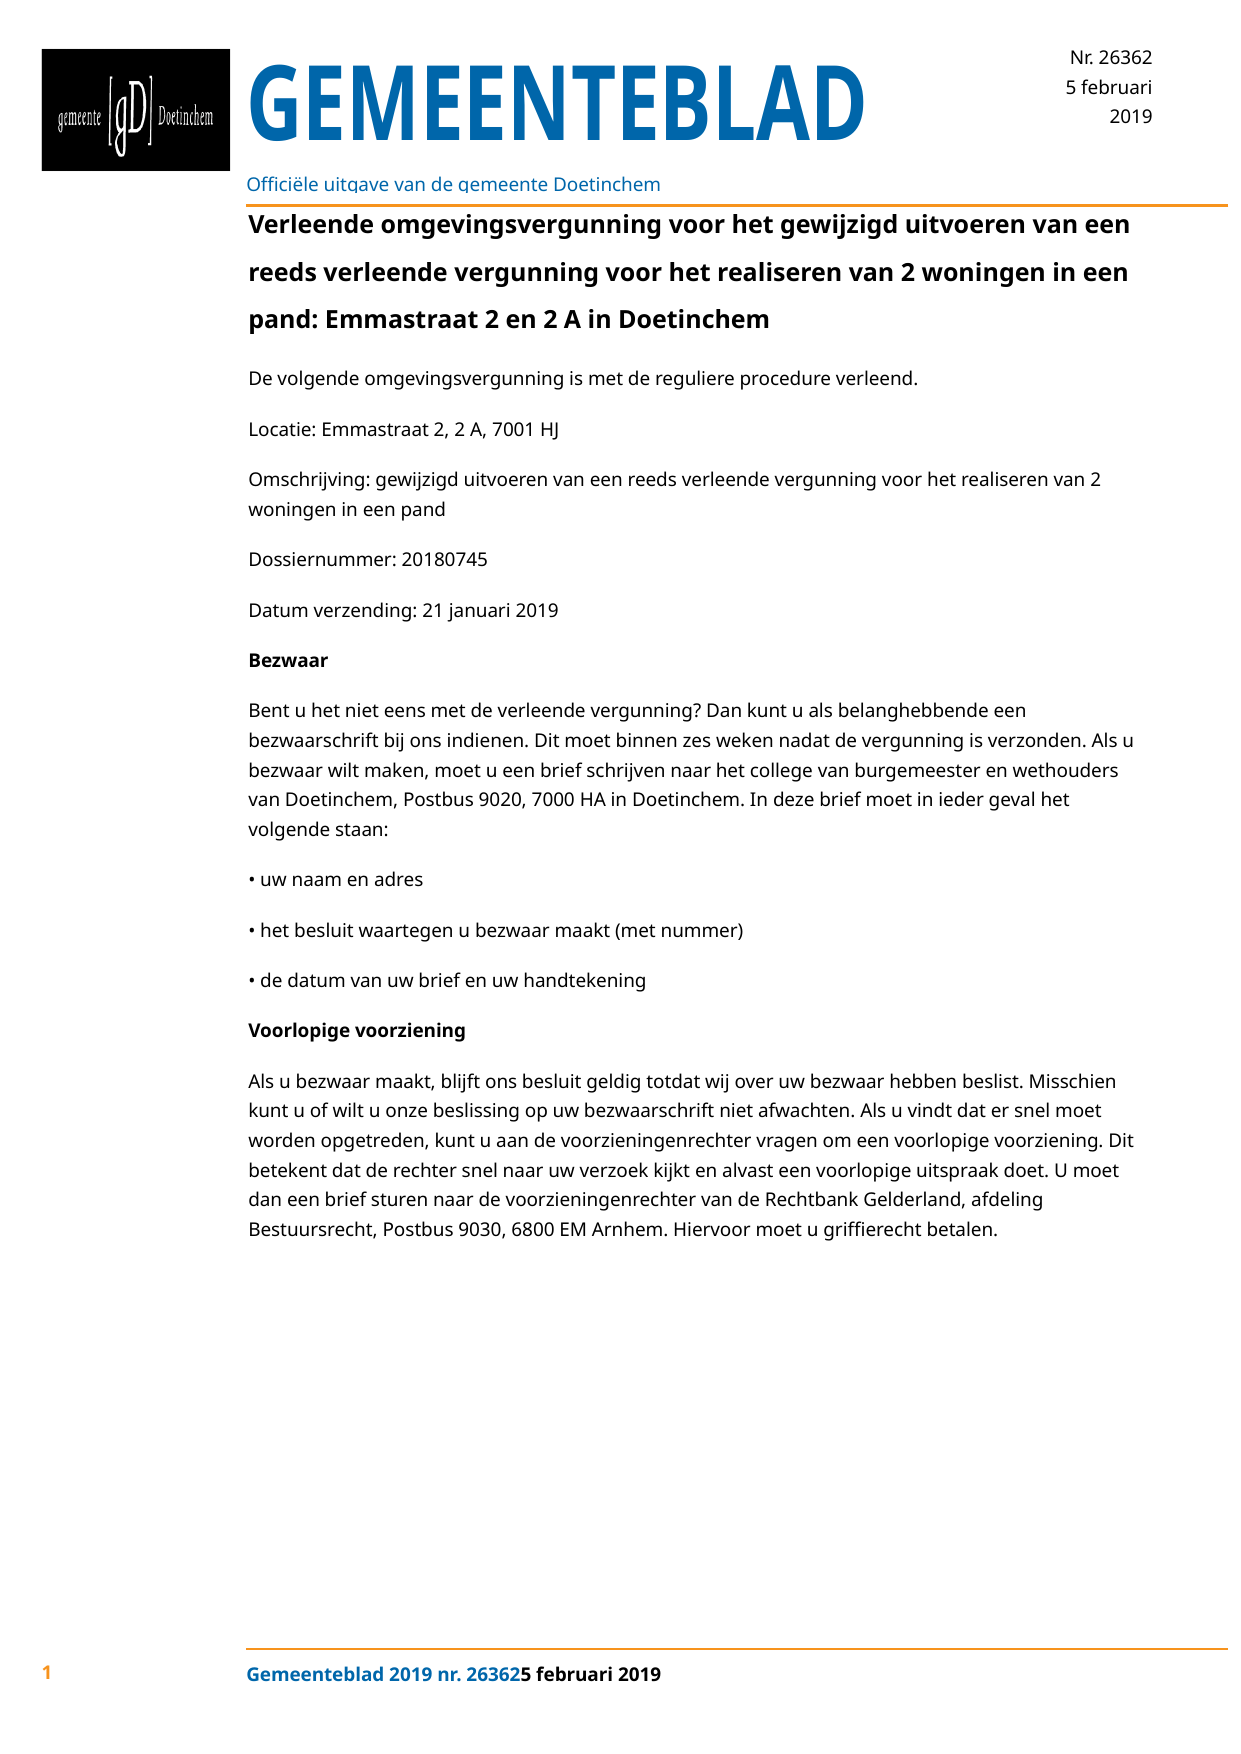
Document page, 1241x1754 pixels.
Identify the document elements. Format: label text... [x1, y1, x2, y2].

text • de datum van uw brief en uw handtekening [248, 967, 1152, 993]
text Verleende omgevingsvergunning voor het gewijzigd uitvoeren van een reeds verleende vergunning voor het realiseren van 2 woningen in een pand: Emmastraat 2 en 2 A in Doetinchem [248, 207, 1152, 336]
text De volgende omgevingsvergunning is met de reguliere procedure verleend. [248, 366, 1152, 391]
text • uw naam en adres [248, 866, 1152, 892]
text • het besluit waartegen u bezwaar maakt (met nummer) [248, 917, 1152, 942]
text Voorlopige voorziening [248, 1018, 1152, 1043]
text Datum verzending: 21 januari 2019 [248, 597, 1152, 622]
text Als u bezwaar maakt, blijft ons besluit geldig totdat wij over uw bezwaar hebben beslist. Misschien kunt u of wilt u onze beslissing op uw bezwaarschrift niet afwachten. Als u vindt dat er snel moet worden opgetreden, kunt u aan de voorzieningenrechter vragen om een voorlopige voorziening. Dit betekent dat de rechter snel naar uw verzoek kijkt en alvast een voorlopige uitspraak doet. U moet dan een brief sturen naar de voorzieningenrechter van de Rechtbank Gelderland, afdeling Bestuursrecht, Postbus 9030, 6800 EM Arnhem. Hiervoor moet u griffierecht betalen. [248, 1068, 1152, 1242]
text Bezwaar [248, 647, 1152, 673]
picture [41, 47, 231, 172]
text Bent u het niet eens met de verleende vergunning? Dan kunt u als belanghebbende een bezwaarschrift bij ons indienen. Dit moet binnen zes weken nadat de vergunning is verzonden. Als u bezwaar wilt maken, moet u een brief schrijven naar het college van burgemeester en wethouders van Doetinchem, Postbus 9020, 7000 HA in Doetinchem. In deze brief moet in ieder geval het volgende staan: [248, 698, 1152, 842]
text Locatie: Emmastraat 2, 2 A, 7001 HJ [248, 416, 1152, 442]
text Dossiernummer: 20180745 [248, 546, 1152, 572]
text Omschrijving: gewijzigd uitvoeren van een reeds verleende vergunning voor het realiseren van 2 woningen in een pand [248, 466, 1152, 522]
